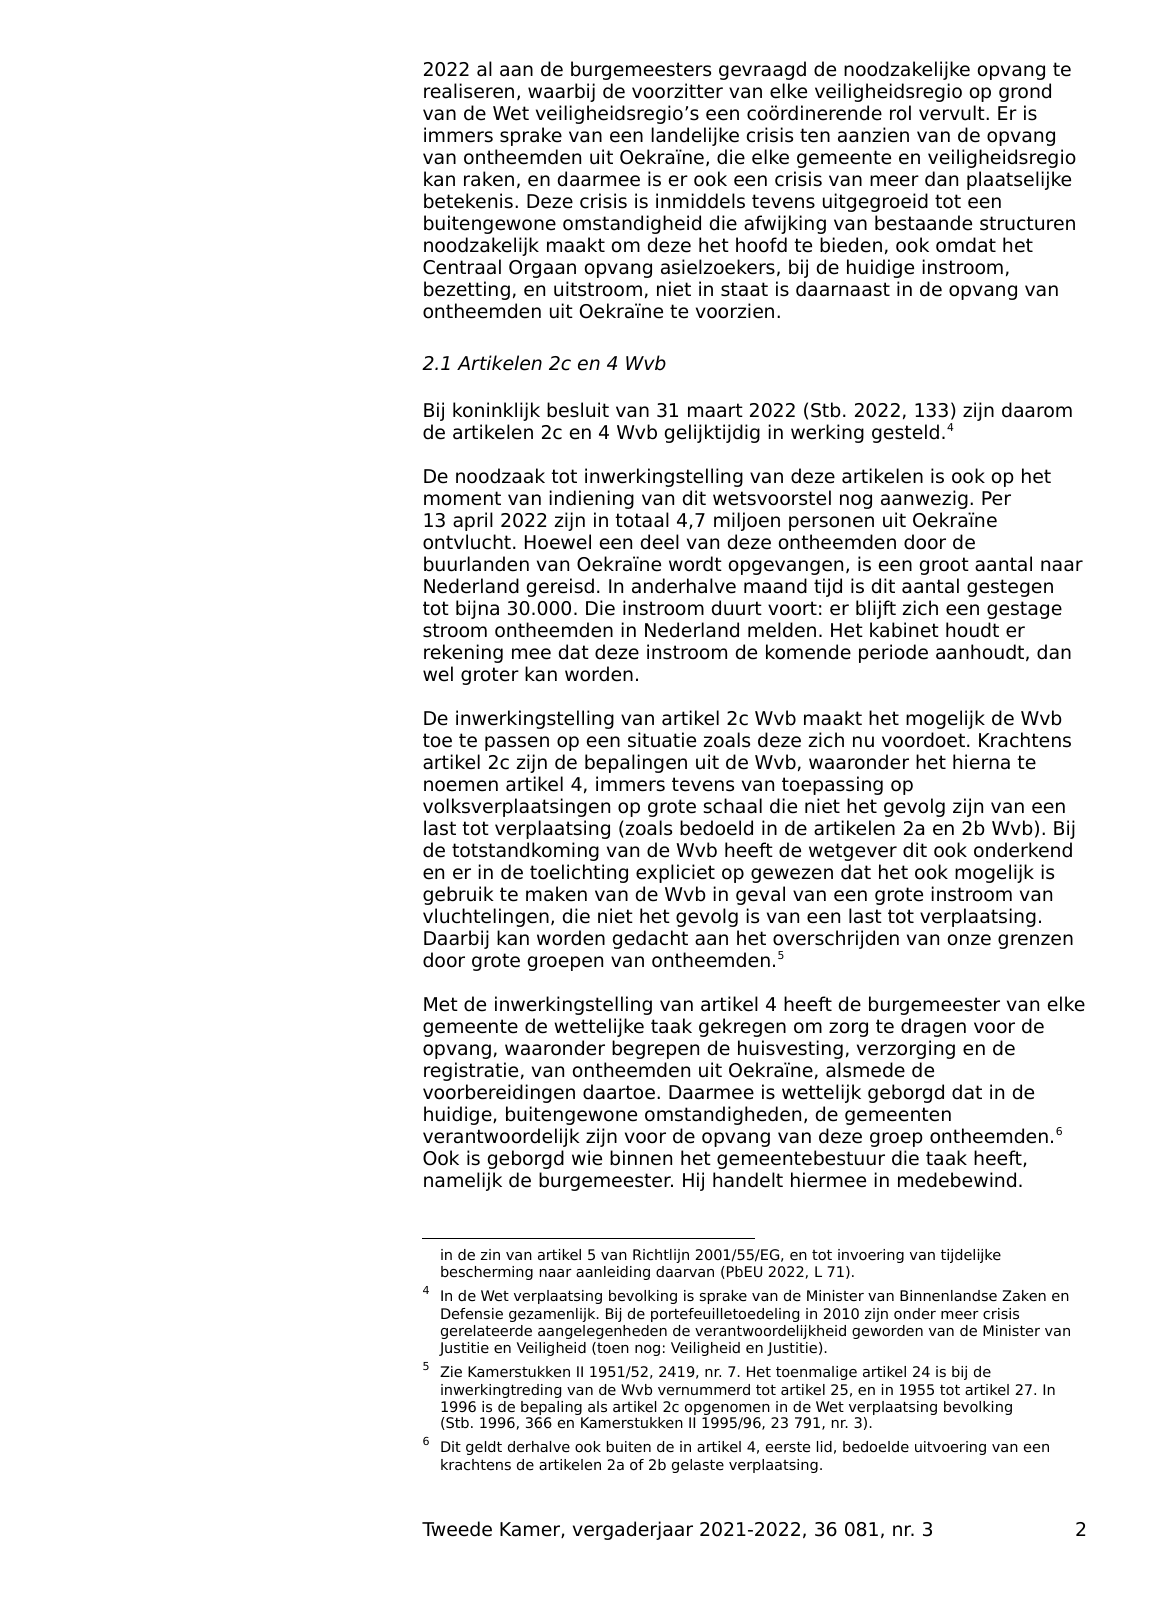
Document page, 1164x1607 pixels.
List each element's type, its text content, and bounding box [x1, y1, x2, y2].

text De noodzaak tot inwerkingstelling van deze artikelen is ook op het moment van indiening van dit wetsvoorstel nog aanwezig. Per 13 april 2022 zijn in totaal 4,7 miljoen personen uit Oekraïne ontvlucht. Hoewel een deel van deze ontheemden door de buurlanden van Oekraïne wordt opgevangen, is een groot aantal naar Nederland gereisd. In anderhalve maand tijd is dit aantal gestegen tot bijna 30.000. Die instroom duurt voort: er blijft zich een gestage stroom ontheemden in Nederland melden. Het kabinet houdt er rekening mee dat deze instroom de komende periode aanhoudt, dan wel groter kan worden. [422, 466, 1087, 686]
text Zie Kamerstukken II 1951/52, 2419, nr. 7. Het toenmalige artikel 24 is bij de inwerkingtreding van de Wvb vernummerd tot artikel 25, en in 1955 tot artikel 27. In 1996 is de bepaling als artikel 2c opgenomen in de Wet verplaatsing bevolking (Stb. 1996, 366 en Kamerstukken II 1995/96, 23 791, nr. 3). [422, 1360, 1087, 1432]
text In de Wet verplaatsing bevolking is sprake van de Minister van Binnenlandse Zaken en Defensie gezamenlijk. Bij de portefeuilletoedeling in 2010 zijn onder meer crisis gerelateerde aangelegenheden de verantwoordelijkheid geworden van de Minister van Justitie en Veiligheid (toen nog: Veiligheid en Justitie). [422, 1284, 1087, 1357]
text 2022 al aan de burgemeesters gevraagd de noodzakelijke opvang te realiseren, waarbij de voorzitter van elke veiligheidsregio op grond van de Wet veiligheidsregio’s een coördinerende rol vervult. Er is immers sprake van een landelijke crisis ten aanzien van de opvang van ontheemden uit Oekraïne, die elke gemeente en veiligheidsregio kan raken, en daarmee is er ook een crisis van meer dan plaatselijke betekenis. Deze crisis is inmiddels tevens uitgegroeid tot een buitengewone omstandigheid die afwijking van bestaande structuren noodzakelijk maakt om deze het hoofd te bieden, ook omdat het Centraal Orgaan opvang asielzoekers, bij de huidige instroom, bezetting, en uitstroom, niet in staat is daarnaast in de opvang van ontheemden uit Oekraïne te voorzien. [422, 59, 1087, 323]
text Bij koninklijk besluit van 31 maart 2022 (Stb. 2022, 133) zijn daarom de artikelen 2c en 4 Wvb gelijktijdig in werking gesteld. [422, 400, 1087, 444]
text De inwerkingstelling van artikel 2c Wvb maakt het mogelijk de Wvb toe te passen op een situatie zoals deze zich nu voordoet. Krachtens artikel 2c zijn de bepalingen uit de Wvb, waaronder het hierna te noemen artikel 4, immers tevens van toepassing op volksverplaatsingen op grote schaal die niet het gevolg zijn van een last tot verplaatsing (zoals bedoeld in de artikelen 2a en 2b Wvb). Bij de totstandkoming van de Wvb heeft de wetgever dit ook onderkend en er in de toelichting expliciet op gewezen dat het ook mogelijk is gebruik te maken van de Wvb in geval van een grote instroom van vluchtelingen, die niet het gevolg is van een last tot verplaatsing. Daarbij kan worden gedacht aan het overschrijden van onze grenzen door grote groepen van ontheemden. [422, 708, 1087, 972]
text in de zin van artikel 5 van Richtlijn 2001/55/EG, en tot invoering van tijdelijke bescherming naar aanleiding daarvan (PbEU 2022, L 71). [422, 1247, 1087, 1281]
text Met de inwerkingstelling van artikel 4 heeft de burgemeester van elke gemeente de wettelijke taak gekregen om zorg te dragen voor de opvang, waaronder begrepen de huisvesting, verzorging en de registratie, van ontheemden uit Oekraïne, alsmede de voorbereidingen daartoe. Daarmee is wettelijk geborgd dat in de huidige, buitengewone omstandigheden, de gemeenten verantwoordelijk zijn voor de opvang van deze groep ontheemden. Ook is geborgd wie binnen het gemeentebestuur die taak heeft, namelijk de burgemeester. Hij handelt hiermee in medebewind. [422, 994, 1087, 1192]
subtitle 2.1 Artikelen 2c en 4 Wvb [422, 353, 1087, 375]
text Dit geldt derhalve ook buiten de in artikel 4, eerste lid, bedoelde uitvoering van een krachtens de artikelen 2a of 2b gelaste verplaatsing. [422, 1435, 1087, 1474]
